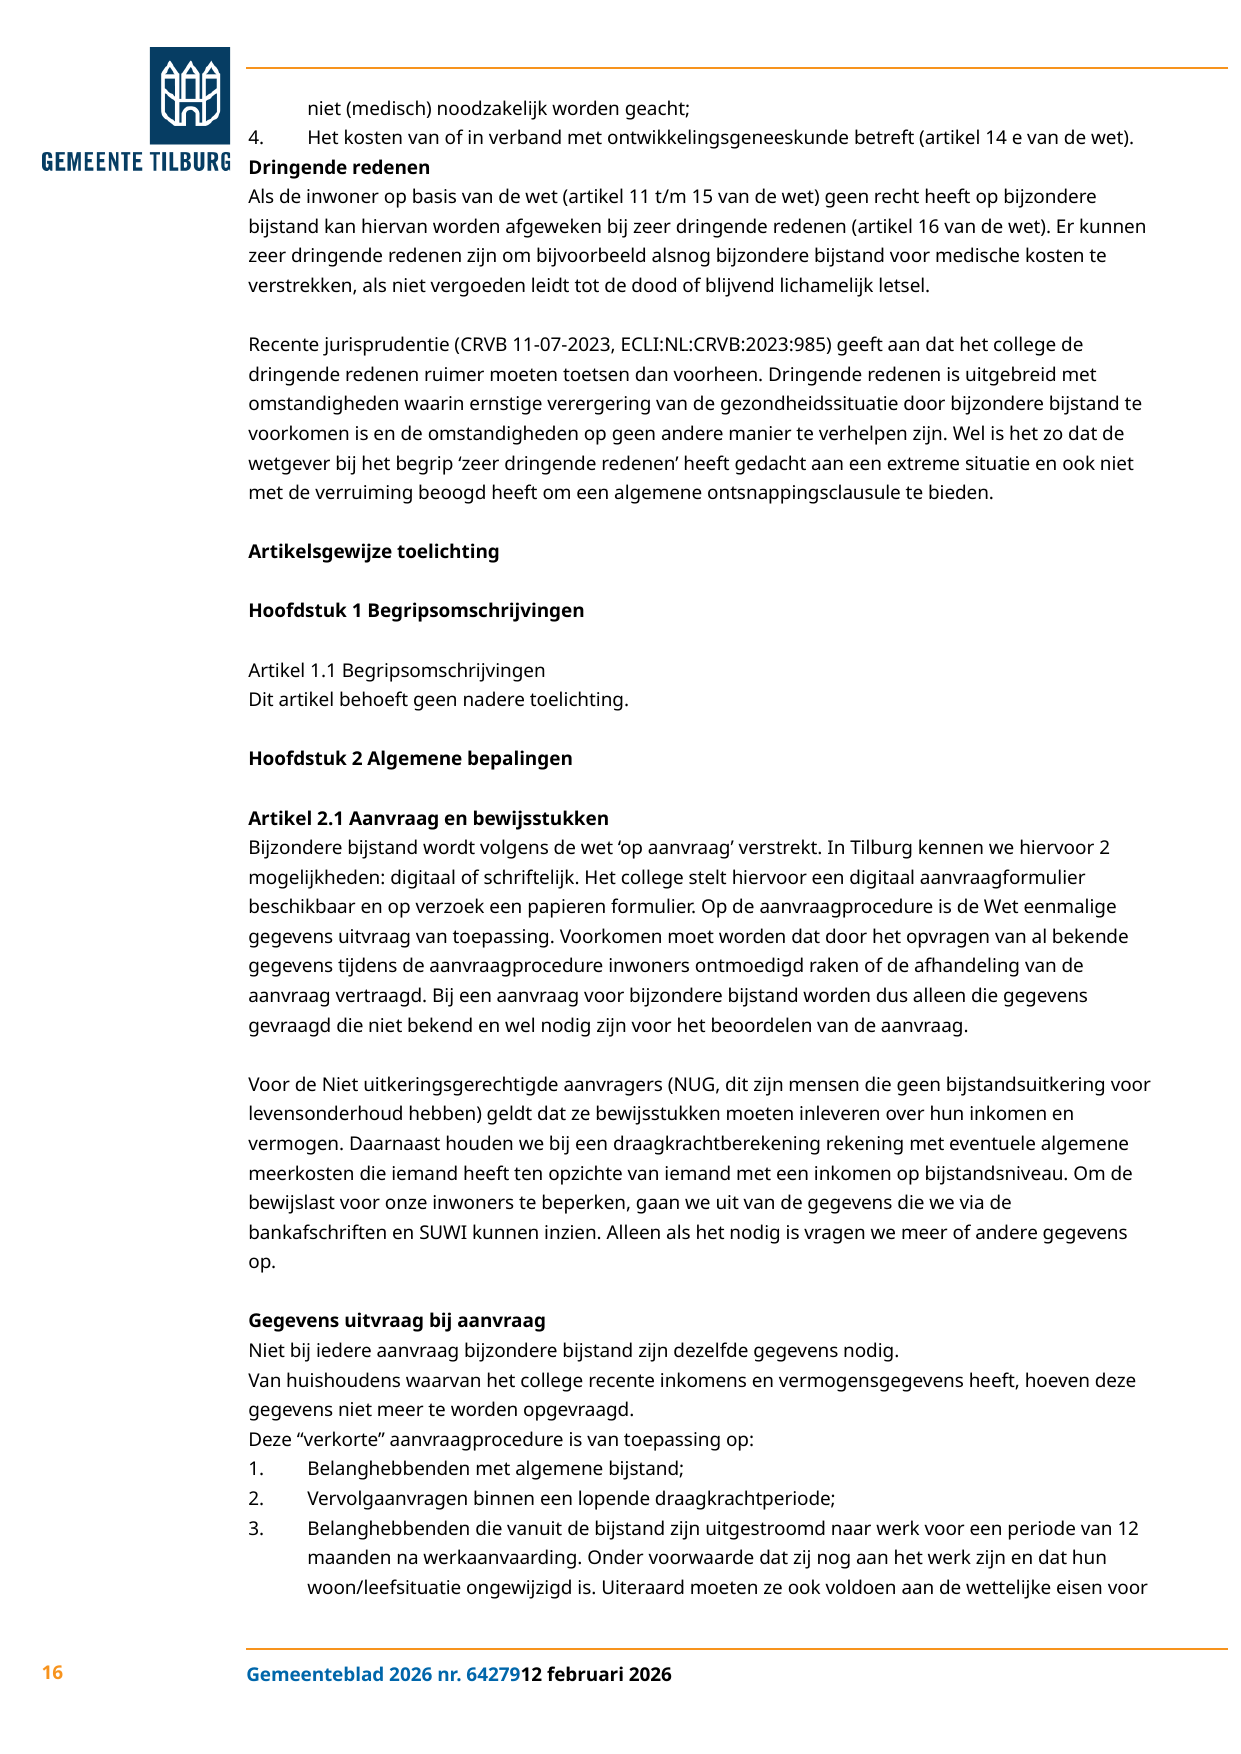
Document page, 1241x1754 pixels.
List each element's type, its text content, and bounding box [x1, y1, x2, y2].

text Artikel 1.1 Begripsomschrijvingen [248, 657, 1152, 683]
text Hoofdstuk 2 Algemene bepalingen [248, 746, 1152, 771]
list niet (medisch) noodzakelijk worden geacht; [248, 95, 1152, 121]
list Belanghebbenden die vanuit de bijstand zijn uitgestroomd naar werk voor een periode van 12 maanden na werkaanvaarding. Onder voorwaarde dat zij nog aan het werk zijn en dat hun woon/leefsituatie ongewijzigd is. Uiteraard moeten ze ook voldoen aan de wettelijke eisen voor [248, 1515, 1152, 1600]
text Artikelsgewijze toelichting [248, 538, 1152, 564]
list Het kosten van of in verband met ontwikkelingsgeneeskunde betreft (artikel 14 e van de wet). [248, 124, 1152, 150]
text Bijzondere bijstand wordt volgens de wet ‘op aanvraag’ verstrekt. In Tilburg kennen we hiervoor 2 mogelijkheden: digitaal of schriftelijk. Het college stelt hiervoor een digitaal aanvraagformulier beschikbaar en op verzoek een papieren formulier. Op de aanvraagprocedure is de Wet eenmalige gegevens uitvraag van toepassing. Voorkomen moet worden dat door het opvragen van al bekende gegevens tijdens de aanvraagprocedure inwoners ontmoedigd raken of de afhandeling van de aanvraag vertraagd. Bij een aanvraag voor bijzondere bijstand worden dus alleen die gegevens gevraagd die niet bekend en wel nodig zijn voor het beoordelen van de aanvraag. [248, 834, 1152, 1038]
text Gegevens uitvraag bij aanvraag [248, 1308, 1152, 1333]
text Van huishoudens waarvan het college recente inkomens en vermogensgegevens heeft, hoeven deze gegevens niet meer te worden opgevraagd. [248, 1367, 1152, 1422]
text Artikel 2.1 Aanvraag en bewijsstukken [248, 805, 1152, 831]
text Als de inwoner op basis van de wet (artikel 11 t/m 15 van de wet) geen recht heeft op bijzondere bijstand kan hiervan worden afgeweken bij zeer dringende redenen (artikel 16 van de wet). Er kunnen zeer dringende redenen zijn om bijvoorbeeld alsnog bijzondere bijstand voor medische kosten te verstrekken, als niet vergoeden leidt tot de dood of blijvend lichamelijk letsel. [248, 183, 1152, 298]
list Vervolgaanvragen binnen een lopende draagkrachtperiode; [248, 1485, 1152, 1511]
text Recente jurisprudentie (CRVB 11-07-2023, ECLI:NL:CRVB:2023:985) geeft aan dat het college de dringende redenen ruimer moeten toetsen dan voorheen. Dringende redenen is uitgebreid met omstandigheden waarin ernstige verergering van de gezondheidssituatie door bijzondere bijstand te voorkomen is en de omstandigheden op geen andere manier te verhelpen zijn. Wel is het zo dat de wetgever bij het begrip ‘zeer dringende redenen’ heeft gedacht aan een extreme situatie en ook niet met de verruiming beoogd heeft om een algemene ontsnappingsclausule te bieden. [248, 331, 1152, 505]
list Belanghebbenden met algemene bijstand; [248, 1456, 1152, 1481]
text Niet bij iedere aanvraag bijzondere bijstand zijn dezelfde gegevens nodig. [248, 1337, 1152, 1363]
text Hoofdstuk 1 Begripsomschrijvingen [248, 598, 1152, 623]
text Deze “verkorte” aanvraagprocedure is van toepassing op: [248, 1426, 1152, 1452]
text Dit artikel behoeft geen nadere toelichting. [248, 686, 1152, 712]
picture [41, 47, 231, 172]
text Dringende redenen [248, 154, 1152, 180]
text Voor de Niet uitkeringsgerechtigde aanvragers (NUG, dit zijn mensen die geen bijstandsuitkering voor levensonderhoud hebben) geldt dat ze bewijsstukken moeten inleveren over hun inkomen en vermogen. Daarnaast houden we bij een draagkrachtberekening rekening met eventuele algemene meerkosten die iemand heeft ten opzichte van iemand met een inkomen op bijstandsniveau. Om de bewijslast voor onze inwoners te beperken, gaan we uit van de gegevens die we via de bankafschriften en SUWI kunnen inzien. Alleen als het nodig is vragen we meer of andere gegevens op. [248, 1071, 1152, 1274]
